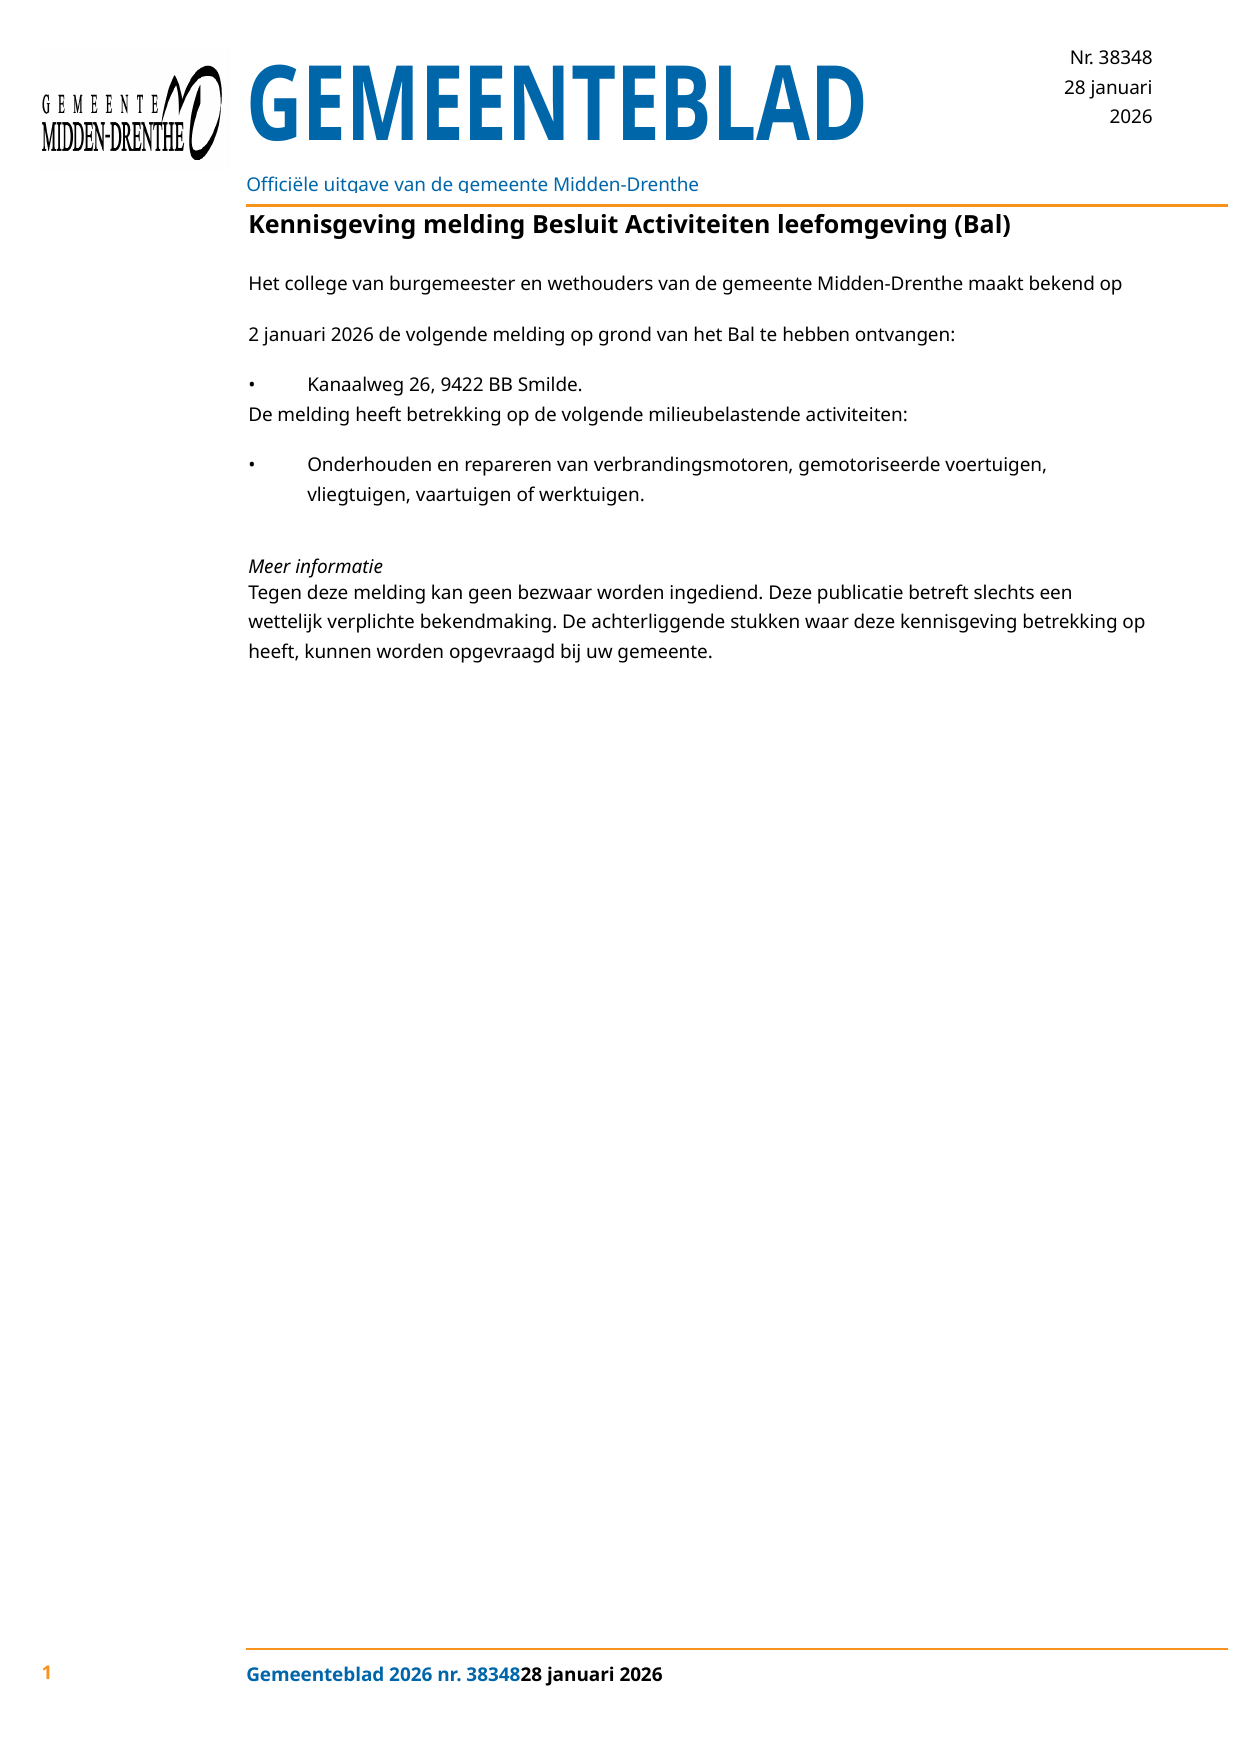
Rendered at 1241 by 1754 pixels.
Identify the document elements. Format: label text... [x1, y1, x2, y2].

text Het college van burgemeester en wethouders van de gemeente Midden-Drenthe maakt bekend op [248, 270, 1152, 296]
text De melding heeft betrekking op de volgende milieubelastende activiteiten: [248, 401, 1152, 426]
list Kanaalweg 26, 9422 BB Smilde. [248, 371, 1152, 397]
list Onderhouden en repareren van verbrandingsmotoren, gemotoriseerde voertuigen, vliegtuigen, vaartuigen of werktuigen. [248, 451, 1152, 506]
text Tegen deze melding kan geen bezwaar worden ingediend. Deze publicatie betreft slechts een wettelijk verplichte bekendmaking. De achterliggende stukken waar deze kennisgeving betrekking op heeft, kunnen worden opgevraagd bij uw gemeente. [248, 579, 1152, 664]
text Meer informatie [248, 553, 1152, 579]
picture [41, 47, 231, 172]
text Kennisgeving melding Besluit Activiteiten leefomgeving (Bal) [248, 207, 1152, 241]
text 2 januari 2026 de volgende melding op grond van het Bal te hebben ontvangen: [248, 321, 1152, 346]
